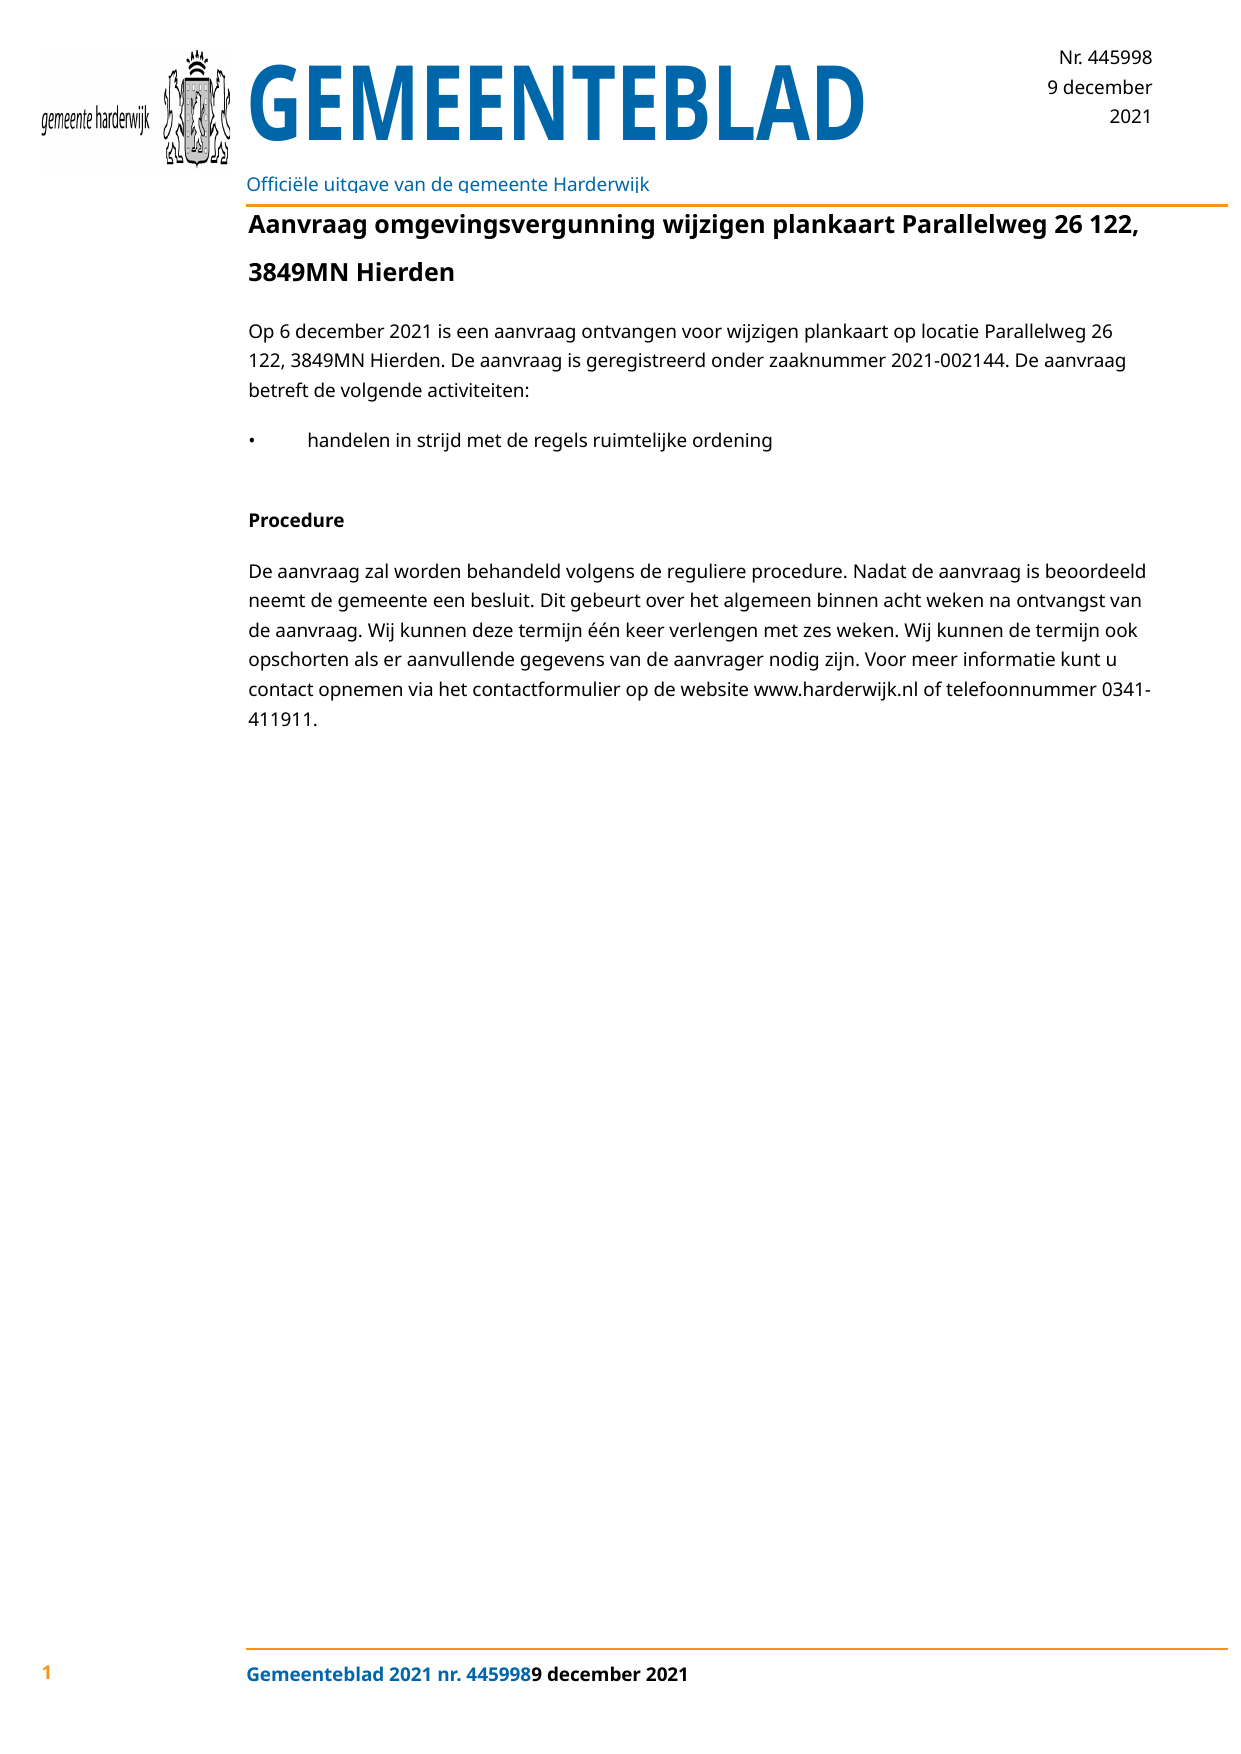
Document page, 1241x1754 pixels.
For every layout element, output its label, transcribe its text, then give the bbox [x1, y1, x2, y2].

text Op 6 december 2021 is een aanvraag ontvangen voor wijzigen plankaart op locatie Parallelweg 26 122, 3849MN Hierden. De aanvraag is geregistreerd onder zaaknummer 2021-002144. De aanvraag betreft de volgende activiteiten: [248, 318, 1152, 403]
text Procedure [248, 507, 1152, 533]
list handelen in strijd met de regels ruimtelijke ordening [248, 427, 1152, 453]
text Aanvraag omgevingsvergunning wijzigen plankaart Parallelweg 26 122, 3849MN Hierden [248, 207, 1152, 288]
picture [41, 47, 231, 172]
text De aanvraag zal worden behandeld volgens de reguliere procedure. Nadat de aanvraag is beoordeeld neemt de gemeente een besluit. Dit gebeurt over het algemeen binnen acht weken na ontvangst van de aanvraag. Wij kunnen deze termijn één keer verlengen met zes weken. Wij kunnen de termijn ook opschorten als er aanvullende gegevens van de aanvrager nodig zijn. Voor meer informatie kunt u contact opnemen via het contactformulier op de website www.harderwijk.nl of telefoonnummer 0341-411911. [248, 558, 1152, 732]
